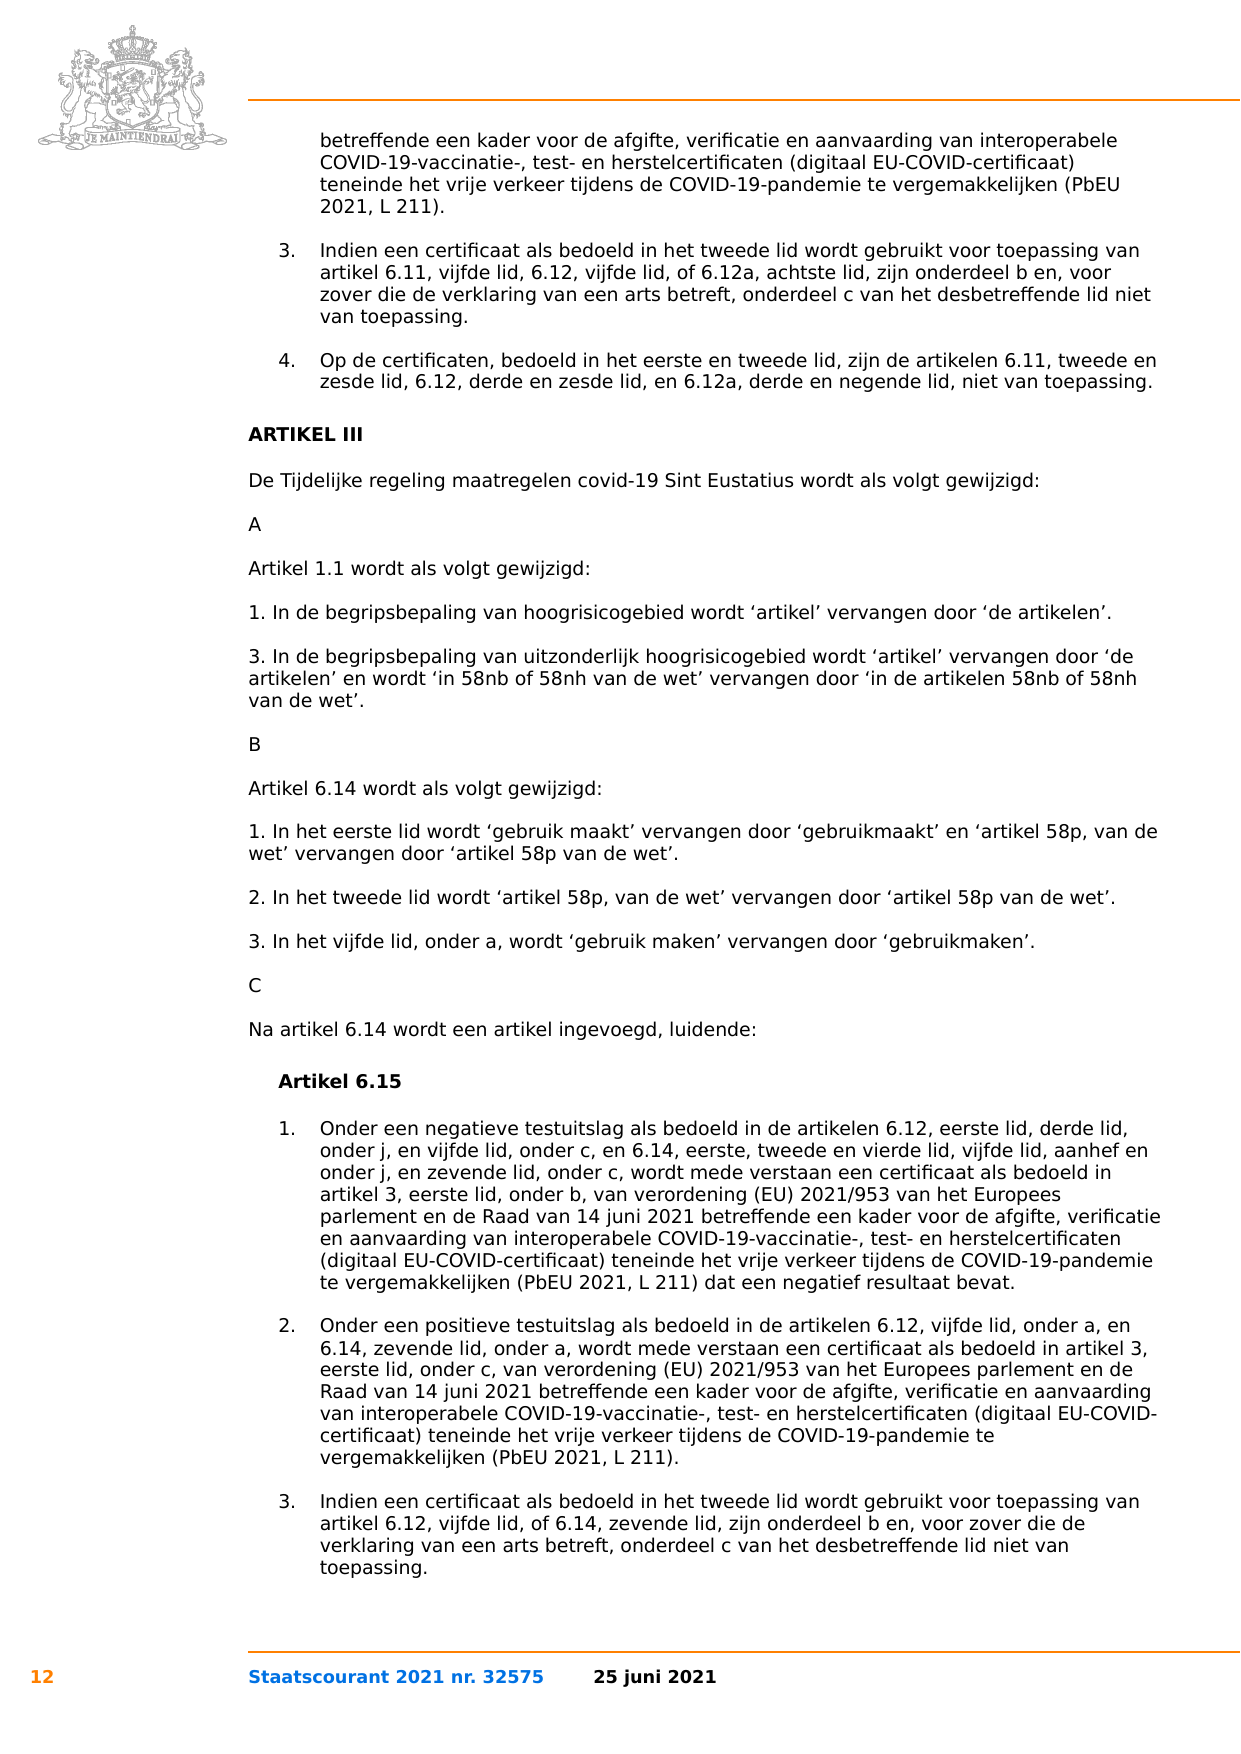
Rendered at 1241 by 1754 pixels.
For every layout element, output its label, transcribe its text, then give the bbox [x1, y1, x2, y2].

text A [248, 514, 1163, 536]
text Artikel 1.1 wordt als volgt gewijzigd: [248, 558, 1163, 580]
text 3. Indien een certificaat als bedoeld in het tweede lid wordt gebruikt voor toepassing van artikel 6.11, vijfde lid, 6.12, vijfde lid, of 6.12a, achtste lid, zijn onderdeel b en, voor zover die de verklaring van een arts betreft, onderdeel c van het desbetreffende lid niet van toepassing. [278, 240, 1163, 328]
text 1. In het eerste lid wordt ‘gebruik maakt’ vervangen door ‘gebruikmaakt’ en ‘artikel 58p, van de wet’ vervangen door ‘artikel 58p van de wet’. [248, 821, 1163, 865]
subtitle Artikel 6.15 [278, 1071, 1163, 1093]
text 3. In de begripsbepaling van uitzonderlijk hoogrisicogebied wordt ‘artikel’ vervangen door ‘de artikelen’ en wordt ‘in 58nb of 58nh van de wet’ vervangen door ‘in de artikelen 58nb of 58nh van de wet’. [248, 646, 1163, 712]
text 1. Onder een negatieve testuitslag als bedoeld in de artikelen 6.12, eerste lid, derde lid, onder j, en vijfde lid, onder c, en 6.14, eerste, tweede en vierde lid, vijfde lid, aanhef en onder j, en zevende lid, onder c, wordt mede verstaan een certificaat als bedoeld in artikel 3, eerste lid, onder b, van verordening (EU) 2021/953 van het Europees parlement en de Raad van 14 juni 2021 betreffende een kader voor de afgifte, verificatie en aanvaarding van interoperabele COVID-19-vaccinatie-, test- en herstelcertificaten (digitaal EU-COVID-certificaat) teneinde het vrije verkeer tijdens de COVID-19-pandemie te vergemakkelijken (PbEU 2021, L 211) dat een negatief resultaat bevat. [278, 1118, 1163, 1293]
text 1. In de begripsbepaling van hoogrisicogebied wordt ‘artikel’ vervangen door ‘de artikelen’. [248, 602, 1163, 624]
text 4. Op de certificaten, bedoeld in het eerste en tweede lid, zijn de artikelen 6.11, tweede en zesde lid, 6.12, derde en zesde lid, en 6.12a, derde en negende lid, niet van toepassing. [278, 349, 1163, 393]
text 3. In het vijfde lid, onder a, wordt ‘gebruik maken’ vervangen door ‘gebruikmaken’. [248, 931, 1163, 953]
text 2. In het tweede lid wordt ‘artikel 58p, van de wet’ vervangen door ‘artikel 58p van de wet’. [248, 887, 1163, 909]
text De Tijdelijke regeling maatregelen covid-19 Sint Eustatius wordt als volgt gewijzigd: [248, 470, 1163, 492]
text 3. Indien een certificaat als bedoeld in het tweede lid wordt gebruikt voor toepassing van artikel 6.12, vijfde lid, of 6.14, zevende lid, zijn onderdeel b en, voor zover die de verklaring van een arts betreft, onderdeel c van het desbetreffende lid niet van toepassing. [278, 1491, 1163, 1579]
text Na artikel 6.14 wordt een artikel ingevoegd, luidende: [248, 1019, 1163, 1041]
picture [38, 25, 227, 150]
text B [248, 734, 1163, 756]
subtitle ARTIKEL III [248, 423, 1163, 445]
text C [248, 975, 1163, 997]
text 2. Onder een positieve testuitslag als bedoeld in de artikelen 6.12, vijfde lid, onder a, en 6.14, zevende lid, onder a, wordt mede verstaan een certificaat als bedoeld in artikel 3, eerste lid, onder c, van verordening (EU) 2021/953 van het Europees parlement en de Raad van 14 juni 2021 betreffende een kader voor de afgifte, verificatie en aanvaarding van interoperabele COVID-19-vaccinatie-, test- en herstelcertificaten (digitaal EU-COVID-certificaat) teneinde het vrije verkeer tijdens de COVID-19-pandemie te vergemakkelijken (PbEU 2021, L 211). [278, 1315, 1163, 1469]
text betreffende een kader voor de afgifte, verificatie en aanvaarding van interoperabele COVID-19-vaccinatie-, test- en herstelcertificaten (digitaal EU-COVID-certificaat) teneinde het vrije verkeer tijdens de COVID-19-pandemie te vergemakkelijken (PbEU 2021, L 211). [278, 130, 1163, 218]
text Artikel 6.14 wordt als volgt gewijzigd: [248, 777, 1163, 799]
